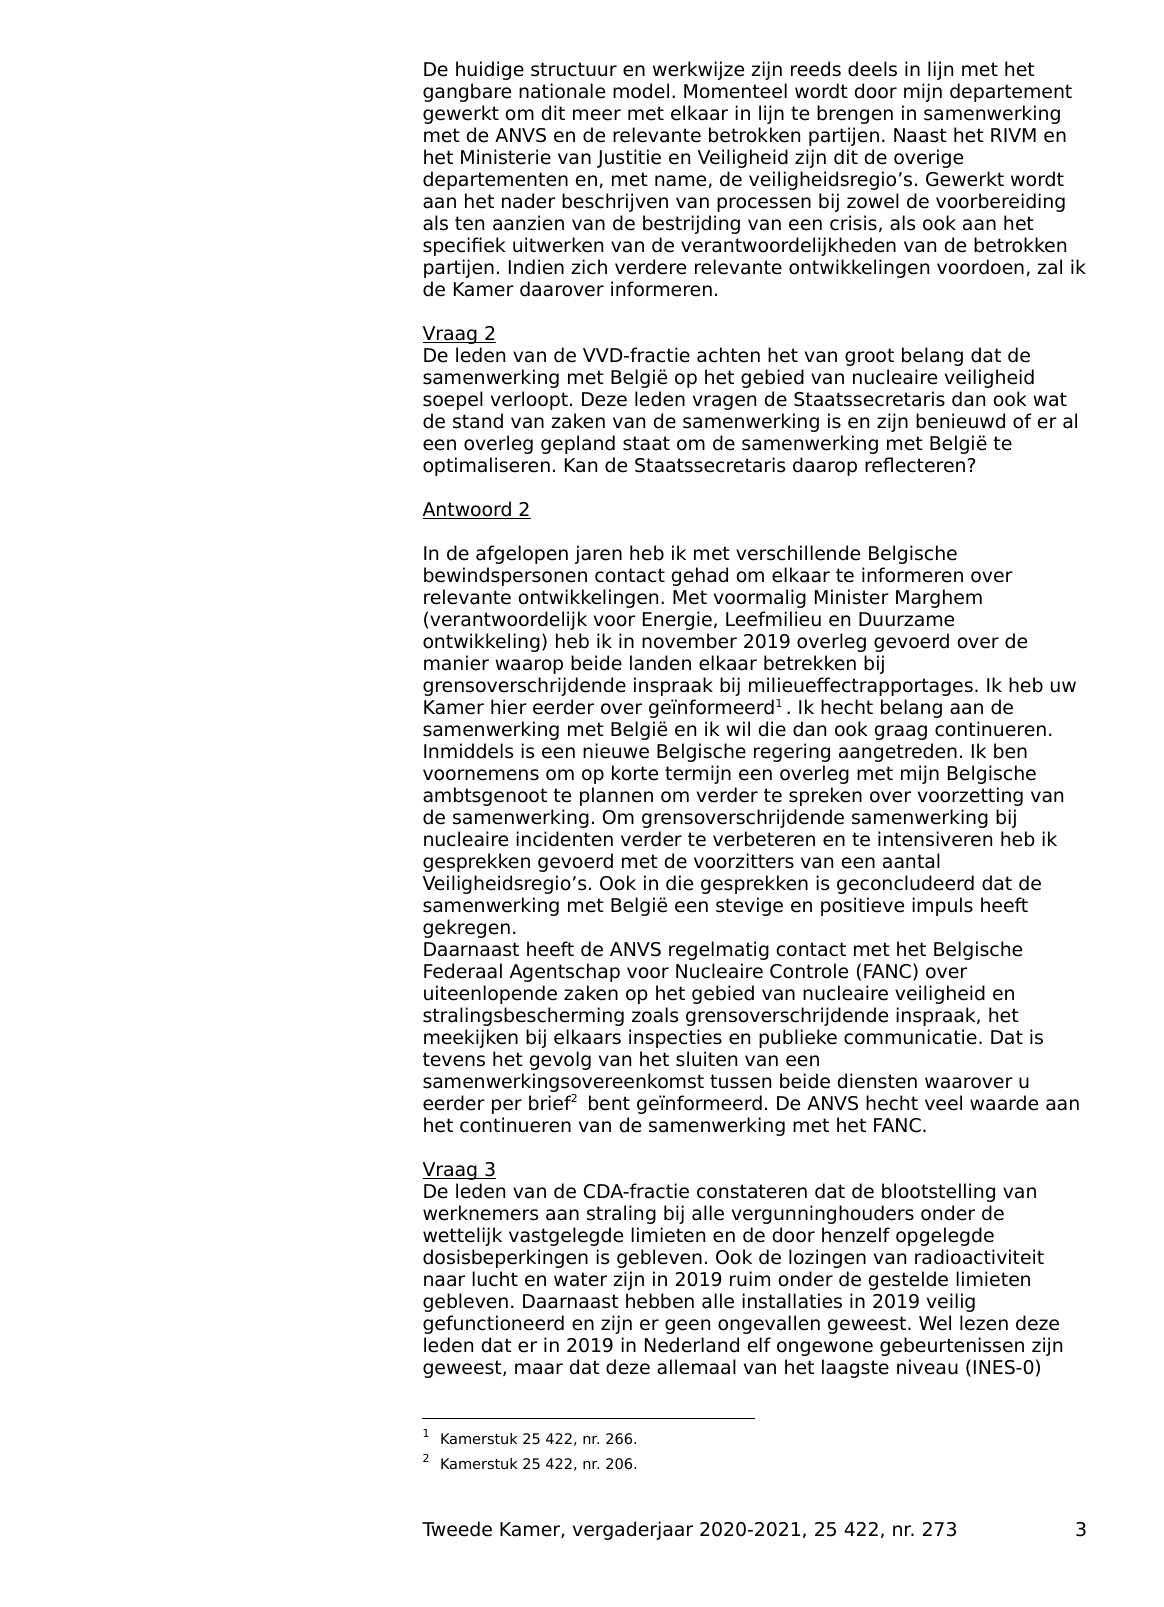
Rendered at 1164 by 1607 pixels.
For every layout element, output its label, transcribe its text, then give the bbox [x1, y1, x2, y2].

subtitle Vraag 3 [422, 1159, 1087, 1181]
text Kamerstuk 25 422, nr. 206. [422, 1452, 1087, 1474]
text Kamerstuk 25 422, nr. 266. [422, 1427, 1087, 1449]
text De leden van de CDA-fractie constateren dat de blootstelling van werknemers aan straling bij alle vergunninghouders onder de wettelijk vastgelegde limieten en de door henzelf opgelegde dosisbeperkingen is gebleven. Ook de lozingen van radioactiviteit naar lucht en water zijn in 2019 ruim onder de gestelde limieten gebleven. Daarnaast hebben alle installaties in 2019 veilig gefunctioneerd en zijn er geen ongevallen geweest. Wel lezen deze leden dat er in 2019 in Nederland elf ongewone gebeurtenissen zijn geweest, maar dat deze allemaal van het laagste niveau (INES-0) [422, 1181, 1087, 1379]
subtitle Vraag 2 [422, 323, 1087, 345]
text Daarnaast heeft de ANVS regelmatig contact met het Belgische Federaal Agentschap voor Nucleaire Controle (FANC) over uiteenlopende zaken op het gebied van nucleaire veiligheid en stralingsbescherming zoals grensoverschrijdende inspraak, het meekijken bij elkaars inspecties en publieke communicatie. Dat is tevens het gevolg van het sluiten van een samenwerkingsovereenkomst tussen beide diensten waarover u eerder per brief bent geïnformeerd. De ANVS hecht veel waarde aan het continueren van de samenwerking met het FANC. [422, 939, 1087, 1137]
text De leden van de VVD-fractie achten het van groot belang dat de samenwerking met België op het gebied van nucleaire veiligheid soepel verloopt. Deze leden vragen de Staatssecretaris dan ook wat de stand van zaken van de samenwerking is en zijn benieuwd of er al een overleg gepland staat om de samenwerking met België te optimaliseren. Kan de Staatssecretaris daarop reflecteren? [422, 345, 1087, 477]
text In de afgelopen jaren heb ik met verschillende Belgische bewindspersonen contact gehad om elkaar te informeren over relevante ontwikkelingen. Met voormalig Minister Marghem (verantwoordelijk voor Energie, Leefmilieu en Duurzame ontwikkeling) heb ik in november 2019 overleg gevoerd over de manier waarop beide landen elkaar betrekken bij grensoverschrijdende inspraak bij milieueffectrapportages. Ik heb uw Kamer hier eerder over geïnformeerd. Ik hecht belang aan de samenwerking met België en ik wil die dan ook graag continueren. [422, 543, 1087, 741]
text Inmiddels is een nieuwe Belgische regering aangetreden. Ik ben voornemens om op korte termijn een overleg met mijn Belgische ambtsgenoot te plannen om verder te spreken over voorzetting van de samenwerking. Om grensoverschrijdende samenwerking bij nucleaire incidenten verder te verbeteren en te intensiveren heb ik gesprekken gevoerd met de voorzitters van een aantal Veiligheidsregio’s. Ook in die gesprekken is geconcludeerd dat de samenwerking met België een stevige en positieve impuls heeft gekregen. [422, 741, 1087, 939]
text De huidige structuur en werkwijze zijn reeds deels in lijn met het gangbare nationale model. Momenteel wordt door mijn departement gewerkt om dit meer met elkaar in lijn te brengen in samenwerking met de ANVS en de relevante betrokken partijen. Naast het RIVM en het Ministerie van Justitie en Veiligheid zijn dit de overige departementen en, met name, de veiligheidsregio’s. Gewerkt wordt aan het nader beschrijven van processen bij zowel de voorbereiding als ten aanzien van de bestrijding van een crisis, als ook aan het specifiek uitwerken van de verantwoordelijkheden van de betrokken partijen. Indien zich verdere relevante ontwikkelingen voordoen, zal ik de Kamer daarover informeren. [422, 59, 1087, 301]
subtitle Antwoord 2 [422, 499, 1087, 521]
